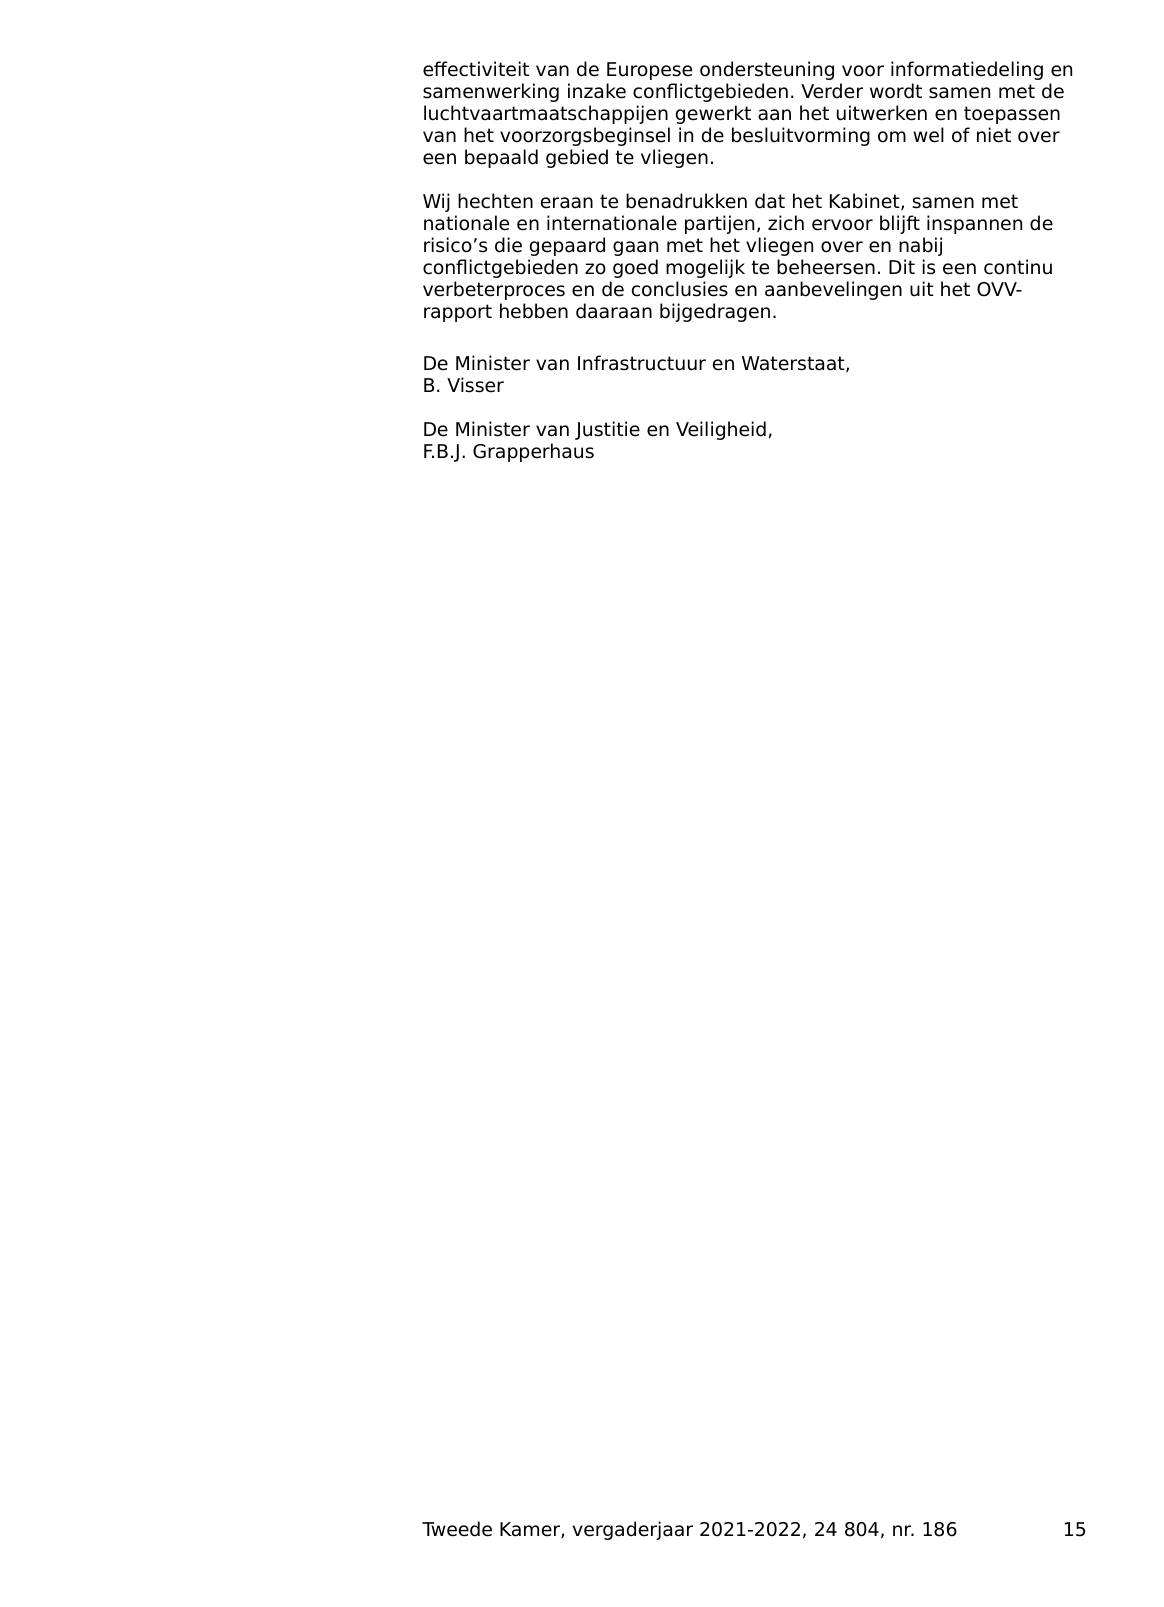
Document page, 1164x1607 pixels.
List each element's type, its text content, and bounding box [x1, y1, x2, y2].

text effectiviteit van de Europese ondersteuning voor informatiedeling en samenwerking inzake conflictgebieden. Verder wordt samen met de luchtvaartmaatschappijen gewerkt aan het uitwerken en toepassen van het voorzorgsbeginsel in de besluitvorming om wel of niet over een bepaald gebied te vliegen. [422, 59, 1087, 169]
text Wij hechten eraan te benadrukken dat het Kabinet, samen met nationale en internationale partijen, zich ervoor blijft inspannen de risico’s die gepaard gaan met het vliegen over en nabij conflictgebieden zo goed mogelijk te beheersen. Dit is een continu verbeterproces en de conclusies en aanbevelingen uit het OVV-rapport hebben daaraan bijgedragen. [422, 191, 1087, 323]
text De Minister van Infrastructuur en Waterstaat, B. Visser [422, 353, 1087, 397]
text De Minister van Justitie en Veiligheid, F.B.J. Grapperhaus [422, 419, 1087, 463]
